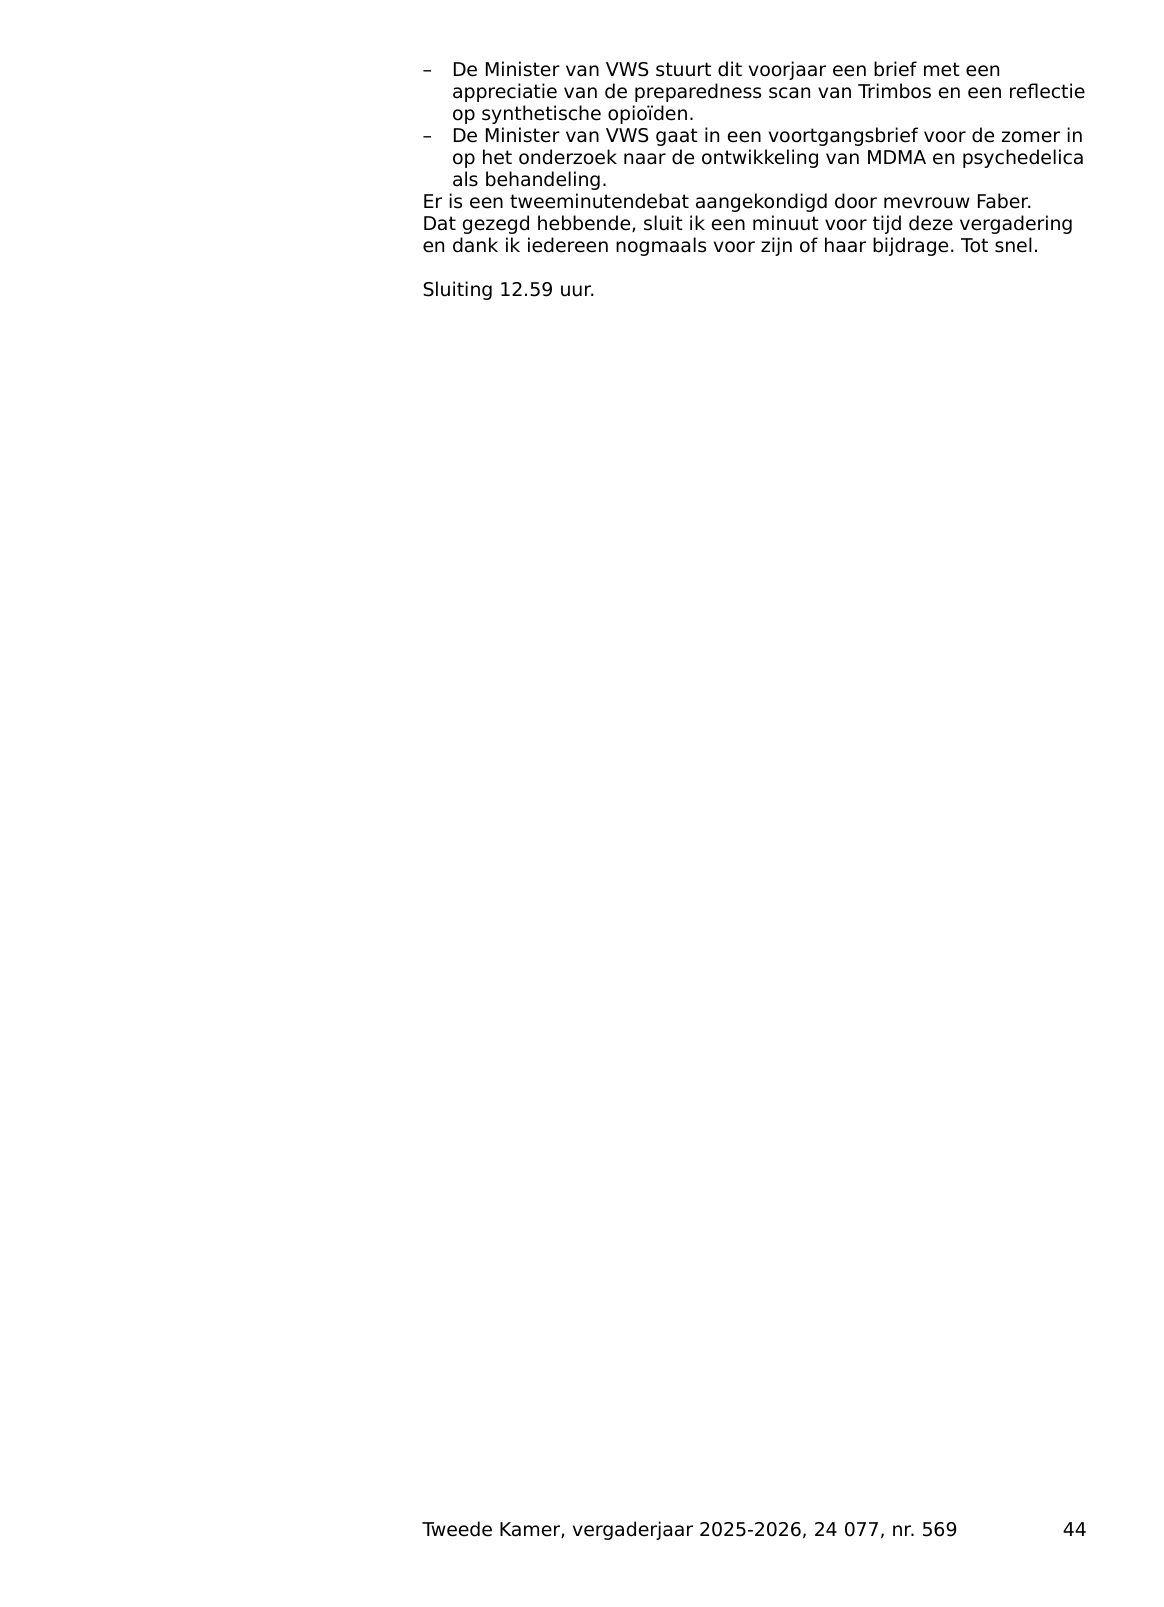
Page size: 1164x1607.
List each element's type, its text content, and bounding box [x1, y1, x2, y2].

text Dat gezegd hebbende, sluit ik een minuut voor tijd deze vergadering en dank ik iedereen nogmaals voor zijn of haar bijdrage. Tot snel. [422, 213, 1087, 257]
text Sluiting 12.59 uur. [422, 279, 1087, 301]
text – De Minister van VWS gaat in een voortgangsbrief voor de zomer in op het onderzoek naar de ontwikkeling van MDMA en psychedelica als behandeling. [422, 125, 1087, 191]
text – De Minister van VWS stuurt dit voorjaar een brief met een appreciatie van de preparedness scan van Trimbos en een reflectie op synthetische opioïden. [422, 59, 1087, 125]
text Er is een tweeminutendebat aangekondigd door mevrouw Faber. [422, 191, 1087, 213]
